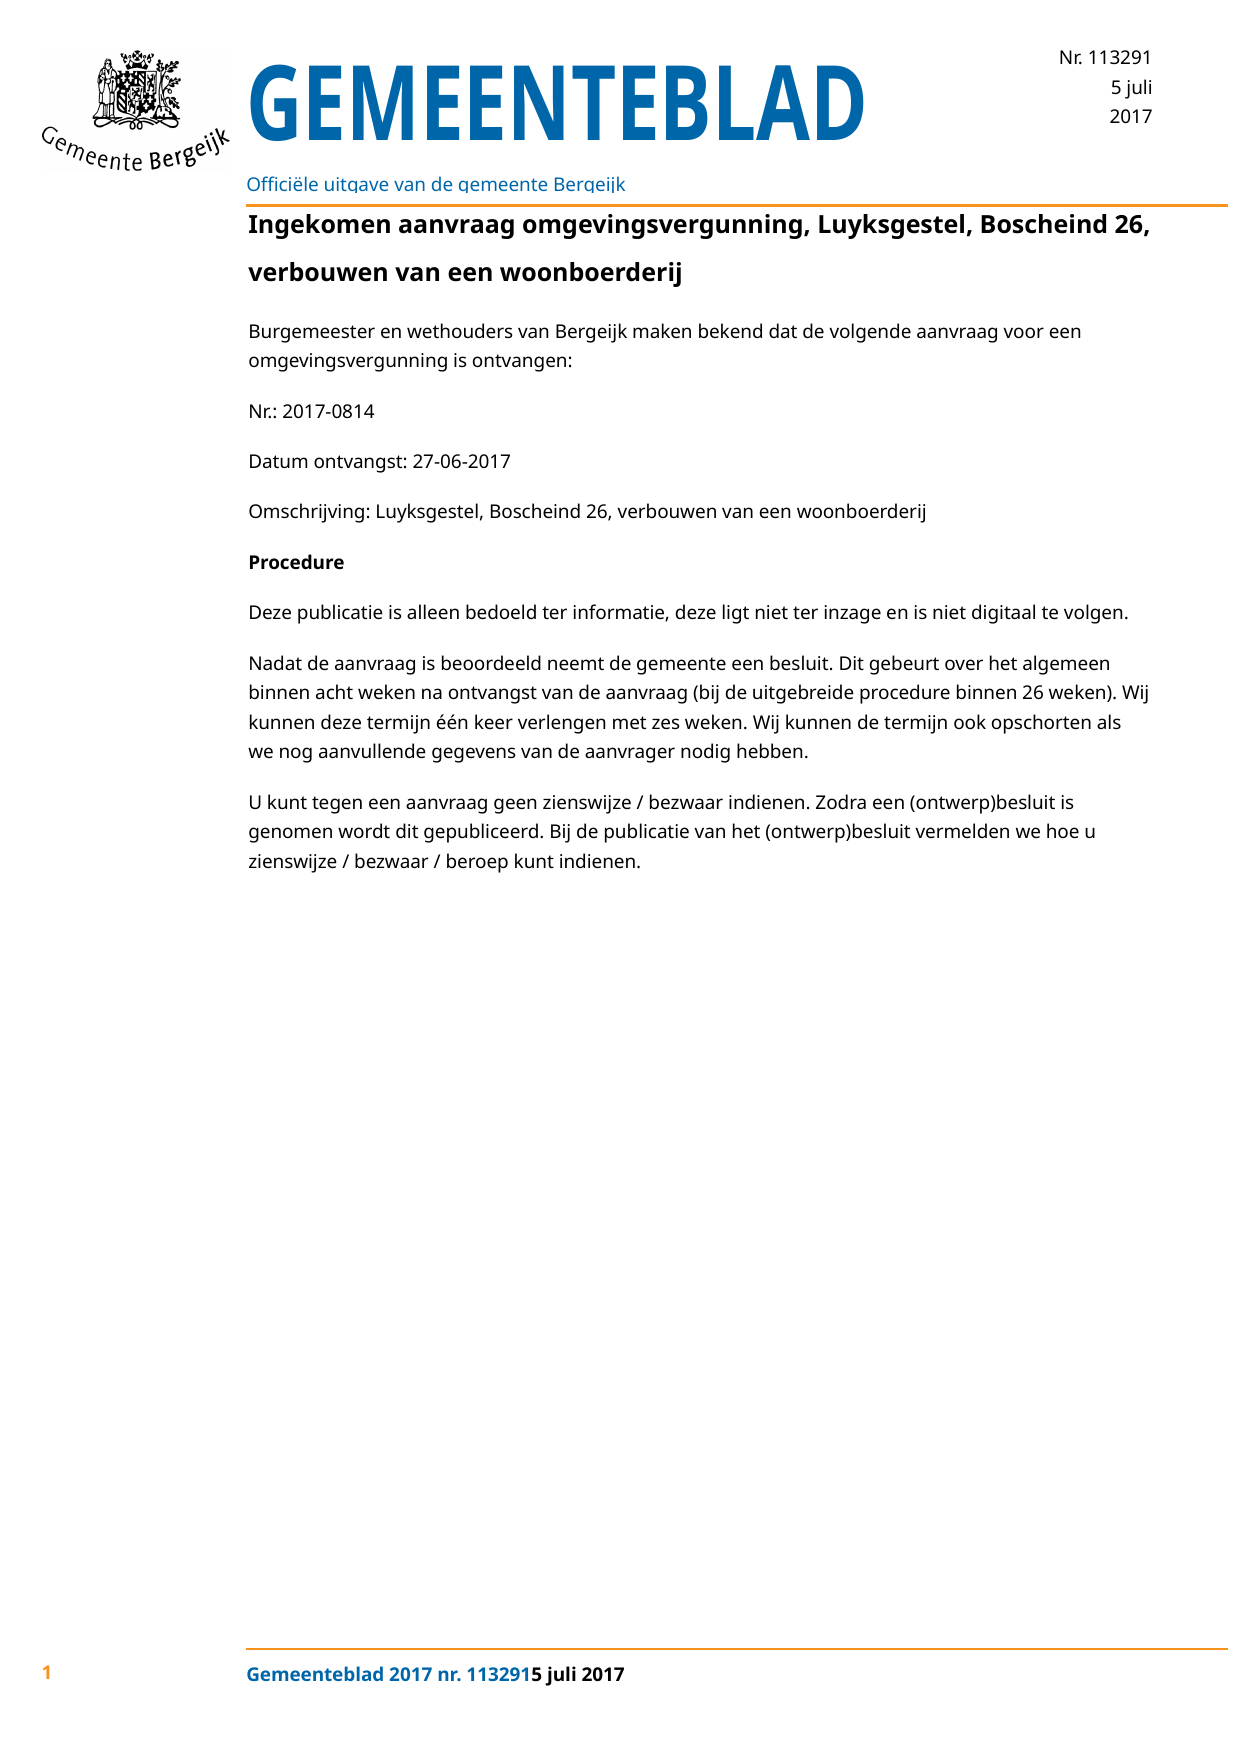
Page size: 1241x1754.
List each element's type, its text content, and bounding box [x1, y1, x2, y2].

text Procedure [248, 549, 1152, 575]
text Nadat de aanvraag is beoordeeld neemt de gemeente een besluit. Dit gebeurt over het algemeen binnen acht weken na ontvangst van de aanvraag (bij de uitgebreide procedure binnen 26 weken). Wij kunnen deze termijn één keer verlengen met zes weken. Wij kunnen de termijn ook opschorten als we nog aanvullende gegevens van de aanvrager nodig hebben. [248, 650, 1152, 764]
text Nr.: 2017-0814 [248, 398, 1152, 424]
text Omschrijving: Luyksgestel, Boscheind 26, verbouwen van een woonboerderij [248, 499, 1152, 524]
text U kunt tegen een aanvraag geen zienswijze / bezwaar indienen. Zodra een (ontwerp)besluit is genomen wordt dit gepubliceerd. Bij de publicatie van het (ontwerp)besluit vermelden we hoe u zienswijze / bezwaar / beroep kunt indienen. [248, 789, 1152, 874]
text Deze publicatie is alleen bedoeld ter informatie, deze ligt niet ter inzage en is niet digitaal te volgen. [248, 599, 1152, 625]
text Datum ontvangst: 27-06-2017 [248, 448, 1152, 474]
text Burgemeester en wethouders van Bergeijk maken bekend dat de volgende aanvraag voor een omgevingsvergunning is ontvangen: [248, 318, 1152, 373]
picture [41, 47, 231, 172]
text Ingekomen aanvraag omgevingsvergunning, Luyksgestel, Boscheind 26, verbouwen van een woonboerderij [248, 207, 1152, 288]
